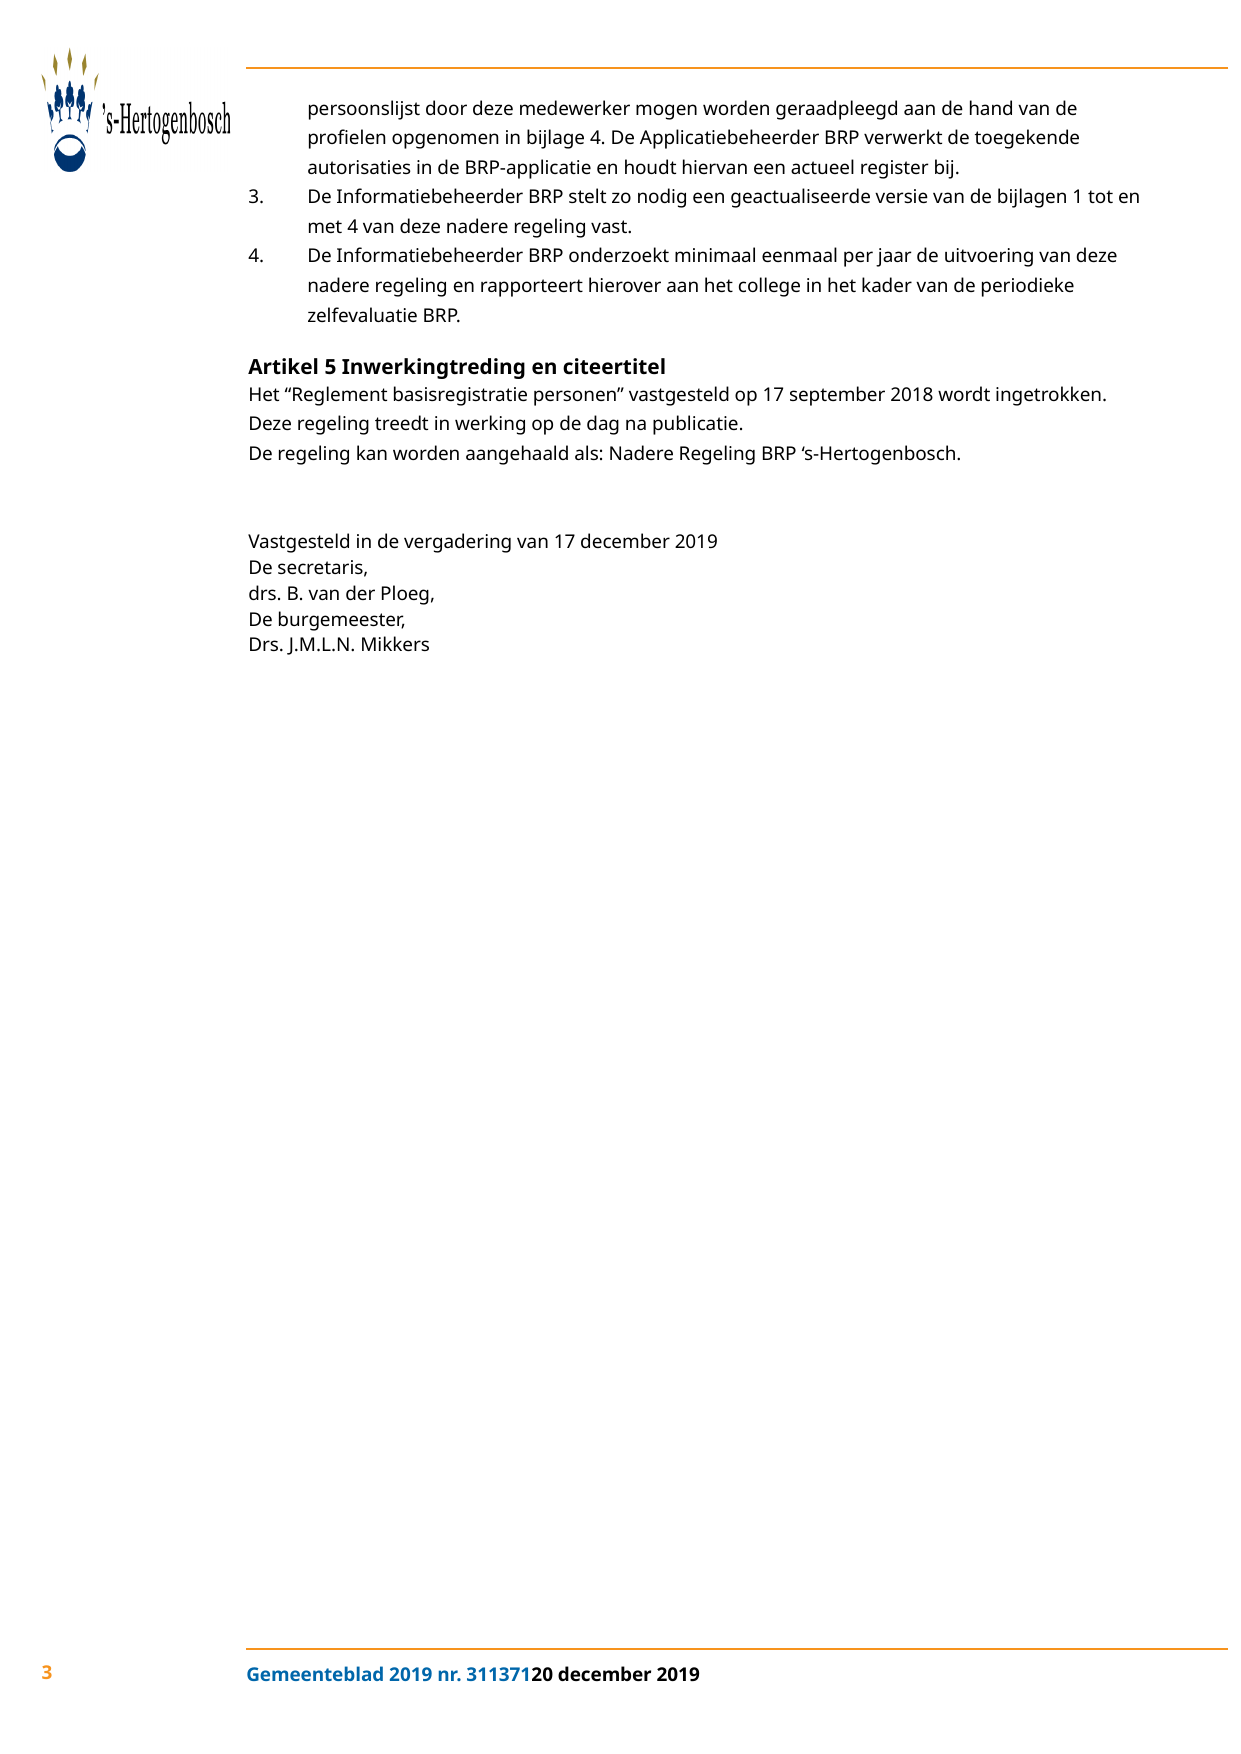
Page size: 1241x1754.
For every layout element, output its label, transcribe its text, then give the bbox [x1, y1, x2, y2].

text De burgemeester, [248, 606, 1152, 632]
text Artikel 5 Inwerkingtreding en citeertitel [248, 352, 1152, 381]
text drs. B. van der Ploeg, [248, 580, 1152, 606]
text Drs. J.M.L.N. Mikkers [248, 632, 1152, 657]
text De secretaris, [248, 554, 1152, 580]
list De Informatiebeheerder BRP onderzoekt minimaal eenmaal per jaar de uitvoering van deze nadere regeling en rapporteert hierover aan het college in het kader van de periodieke zelfevaluatie BRP. [248, 243, 1152, 328]
text Het “Reglement basisregistratie personen” vastgesteld op 17 september 2018 wordt ingetrokken. [248, 381, 1152, 406]
text De regeling kan worden aangehaald als: Nadere Regeling BRP ‘s-Hertogenbosch. [248, 440, 1152, 466]
text Deze regeling treedt in werking op de dag na publicatie. [248, 410, 1152, 436]
text Vastgesteld in de vergadering van 17 december 2019 [248, 529, 1152, 554]
list De Informatiebeheerder BRP stelt zo nodig een geactualiseerde versie van de bijlagen 1 tot en met 4 van deze nadere regeling vast. [248, 183, 1152, 239]
list persoonslijst door deze medewerker mogen worden geraadpleegd aan de hand van de profielen opgenomen in bijlage 4. De Applicatiebeheerder BRP verwerkt de toegekende autorisaties in de BRP-applicatie en houdt hiervan een actueel register bij. [248, 95, 1152, 180]
picture [41, 47, 231, 172]
